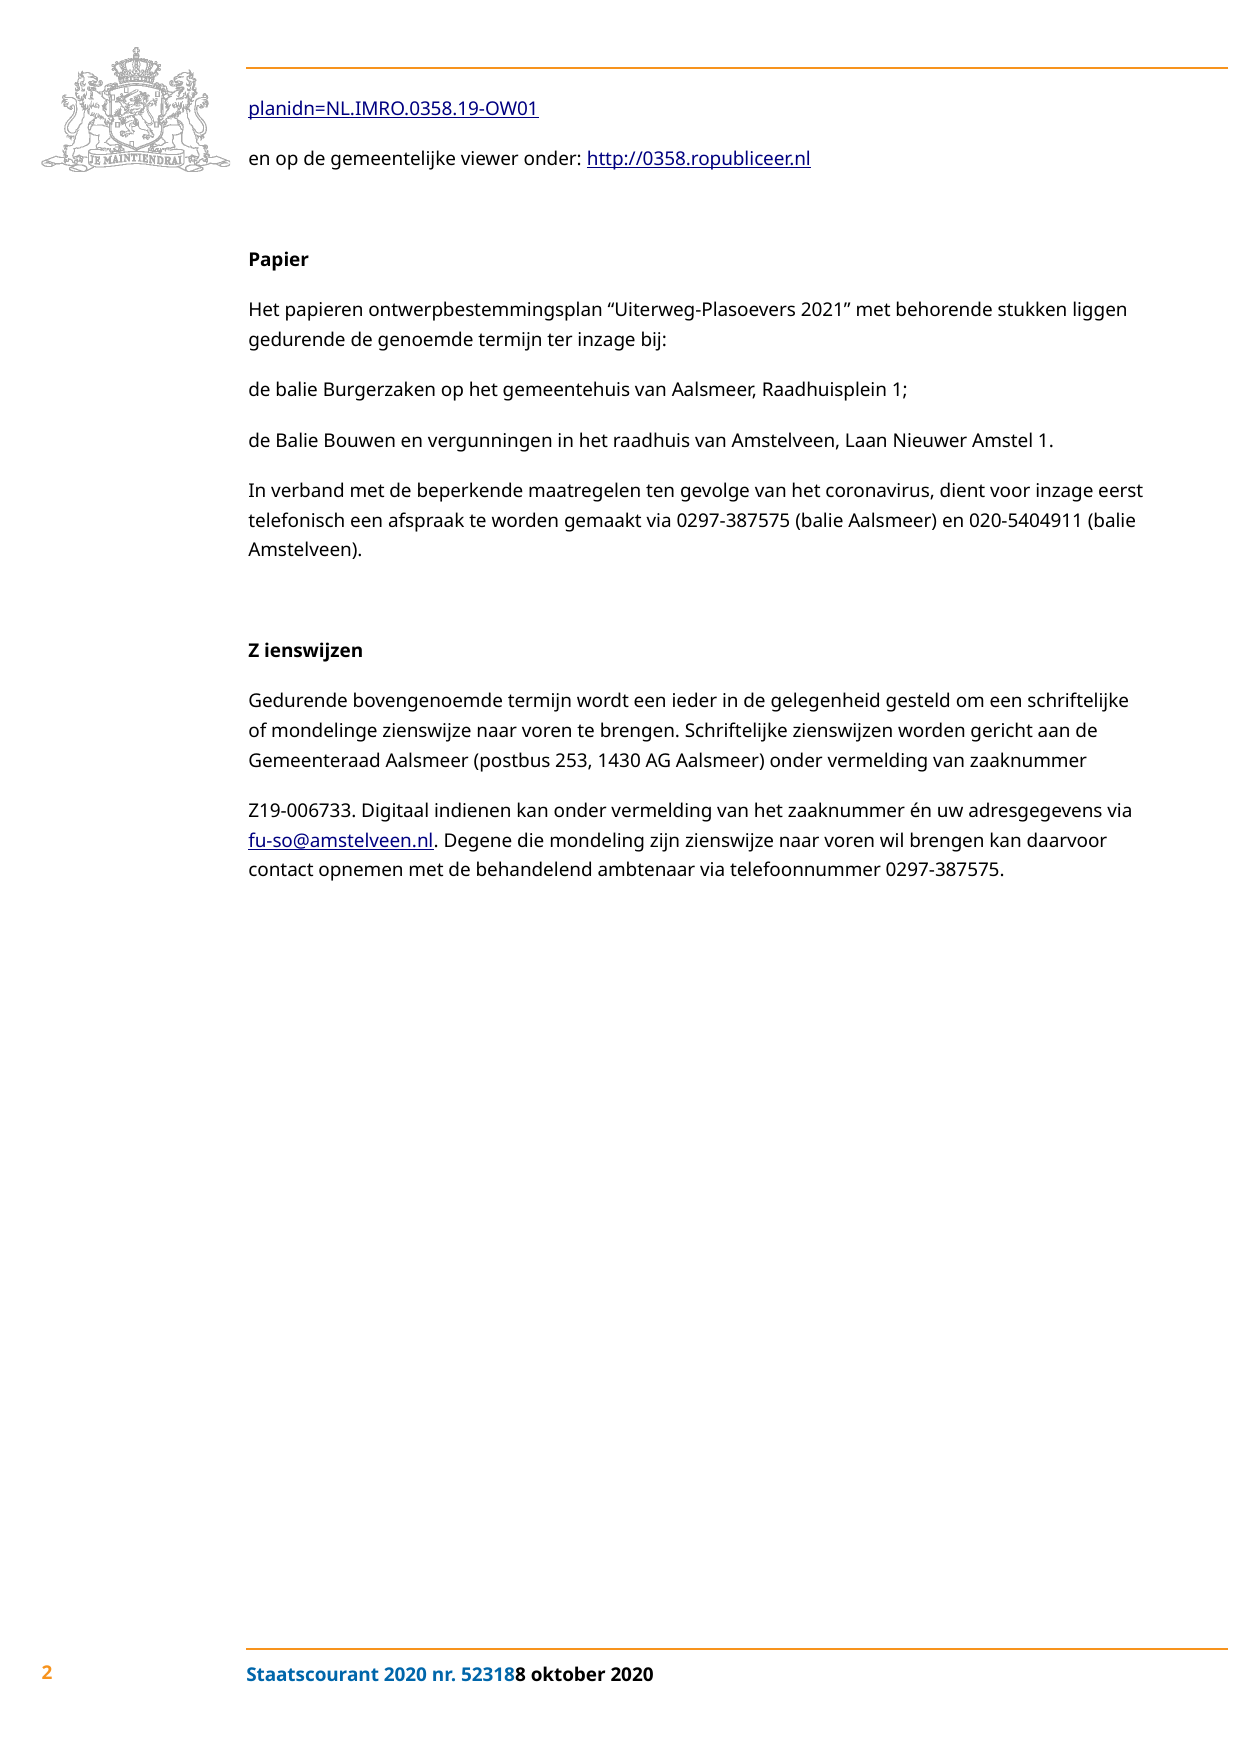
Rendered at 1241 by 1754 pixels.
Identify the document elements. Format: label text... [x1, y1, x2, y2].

text de Balie Bouwen en vergunningen in het raadhuis van Amstelveen, Laan Nieuwer Amstel 1. [248, 427, 1152, 453]
text Papier [248, 246, 1152, 272]
text en op de gemeentelijke viewer onder: http://0358.ropubliceer.nl [248, 145, 1152, 171]
text Gedurende bovengenoemde termijn wordt een ieder in de gelegenheid gesteld om een schriftelijke of mondelinge zienswijze naar voren te brengen. Schriftelijke zienswijzen worden gericht aan de Gemeenteraad Aalsmeer (postbus 253, 1430 AG Aalsmeer) onder vermelding van zaaknummer [248, 688, 1152, 773]
text Z19-006733. Digitaal indienen kan onder vermelding van het zaaknummer én uw adresgegevens via fu-so@amstelveen.nl. Degene die mondeling zijn zienswijze naar voren wil brengen kan daarvoor contact opnemen met de behandelend ambtenaar via telefoonnummer 0297-387575. [248, 797, 1152, 882]
text Z ienswijzen [248, 637, 1152, 663]
text Het papieren ontwerpbestemmingsplan “Uiterweg-Plasoevers 2021” met behorende stukken liggen gedurende de genoemde termijn ter inzage bij: [248, 296, 1152, 352]
text In verband met de beperkende maatregelen ten gevolge van het coronavirus, dient voor inzage eerst telefonisch een afspraak te worden gemaakt via 0297-387575 (balie Aalsmeer) en 020-5404911 (balie Amstelveen). [248, 477, 1152, 562]
text planidn=NL.IMRO.0358.19-OW01 [248, 95, 1152, 121]
text de balie Burgerzaken op het gemeentehuis van Aalsmeer, Raadhuisplein 1; [248, 376, 1152, 402]
picture [41, 47, 231, 172]
